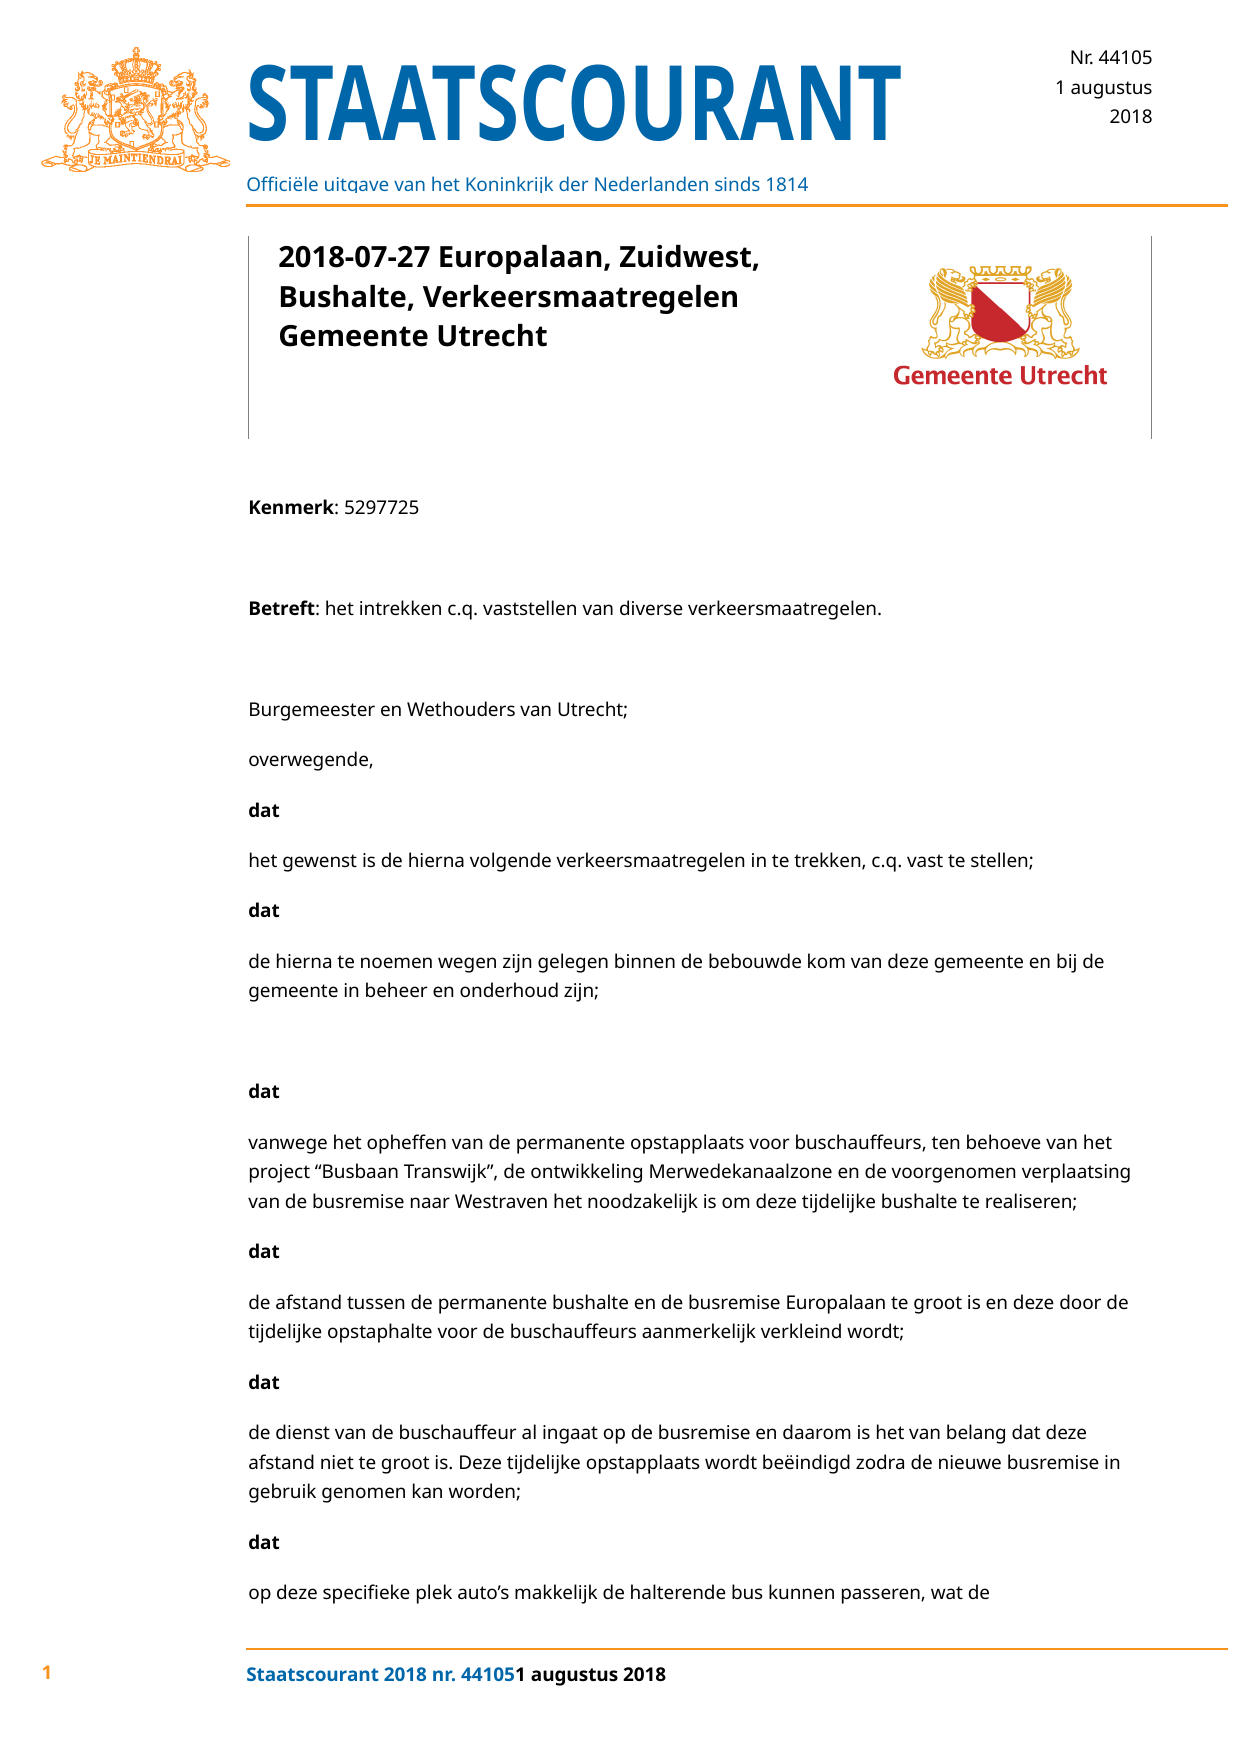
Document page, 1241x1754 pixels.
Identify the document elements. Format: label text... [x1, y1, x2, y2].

text de dienst van de buschauffeur al ingaat op de busremise en daarom is het van belang dat deze afstand niet te groot is. Deze tijdelijke opstapplaats wordt beëindigd zodra de nieuwe busremise in gebruik genomen kan worden; [248, 1419, 1152, 1504]
text Burgemeester en Wethouders van Utrecht; [248, 696, 1152, 722]
text Betreft: het intrekken c.q. vaststellen van diverse verkeersmaatregelen. [248, 595, 1152, 621]
text de hierna te noemen wegen zijn gelegen binnen de bebouwde kom van deze gemeente en bij de gemeente in beheer en onderhoud zijn; [248, 948, 1152, 1003]
text de afstand tussen de permanente bushalte en de busremise Europalaan te groot is en deze door de tijdelijke opstaphalte voor de buschauffeurs aanmerkelijk verkleind wordt; [248, 1289, 1152, 1344]
picture [882, 236, 1119, 414]
text dat [248, 1529, 1152, 1555]
text dat [248, 1238, 1152, 1264]
text vanwege het opheffen van de permanente opstapplaats voor buschauffeurs, ten behoeve van het project “Busbaan Transwijk”, de ontwikkeling Merwedekanaalzone en de voorgenomen verplaatsing van de busremise naar Westraven het noodzakelijk is om deze tijdelijke bushalte te realiseren; [248, 1129, 1152, 1214]
text overwegende, [248, 746, 1152, 772]
text dat [248, 1078, 1152, 1104]
table_header [850, 414, 1151, 439]
text dat [248, 1369, 1152, 1395]
table_header [1119, 236, 1151, 413]
text op deze specifieke plek auto’s makkelijk de halterende bus kunnen passeren, wat de [248, 1579, 1152, 1605]
text dat [248, 797, 1152, 823]
table_header [850, 236, 882, 413]
picture [41, 47, 231, 172]
text het gewenst is de hierna volgende verkeersmaatregelen in te trekken, c.q. vast te stellen; [248, 847, 1152, 873]
table_header 2018-07-27 Europalaan, Zuidwest, Bushalte, Verkeersmaatregelen Gemeente Utrecht [249, 236, 850, 439]
text dat [248, 898, 1152, 923]
text Kenmerk: 5297725 [248, 494, 1152, 520]
